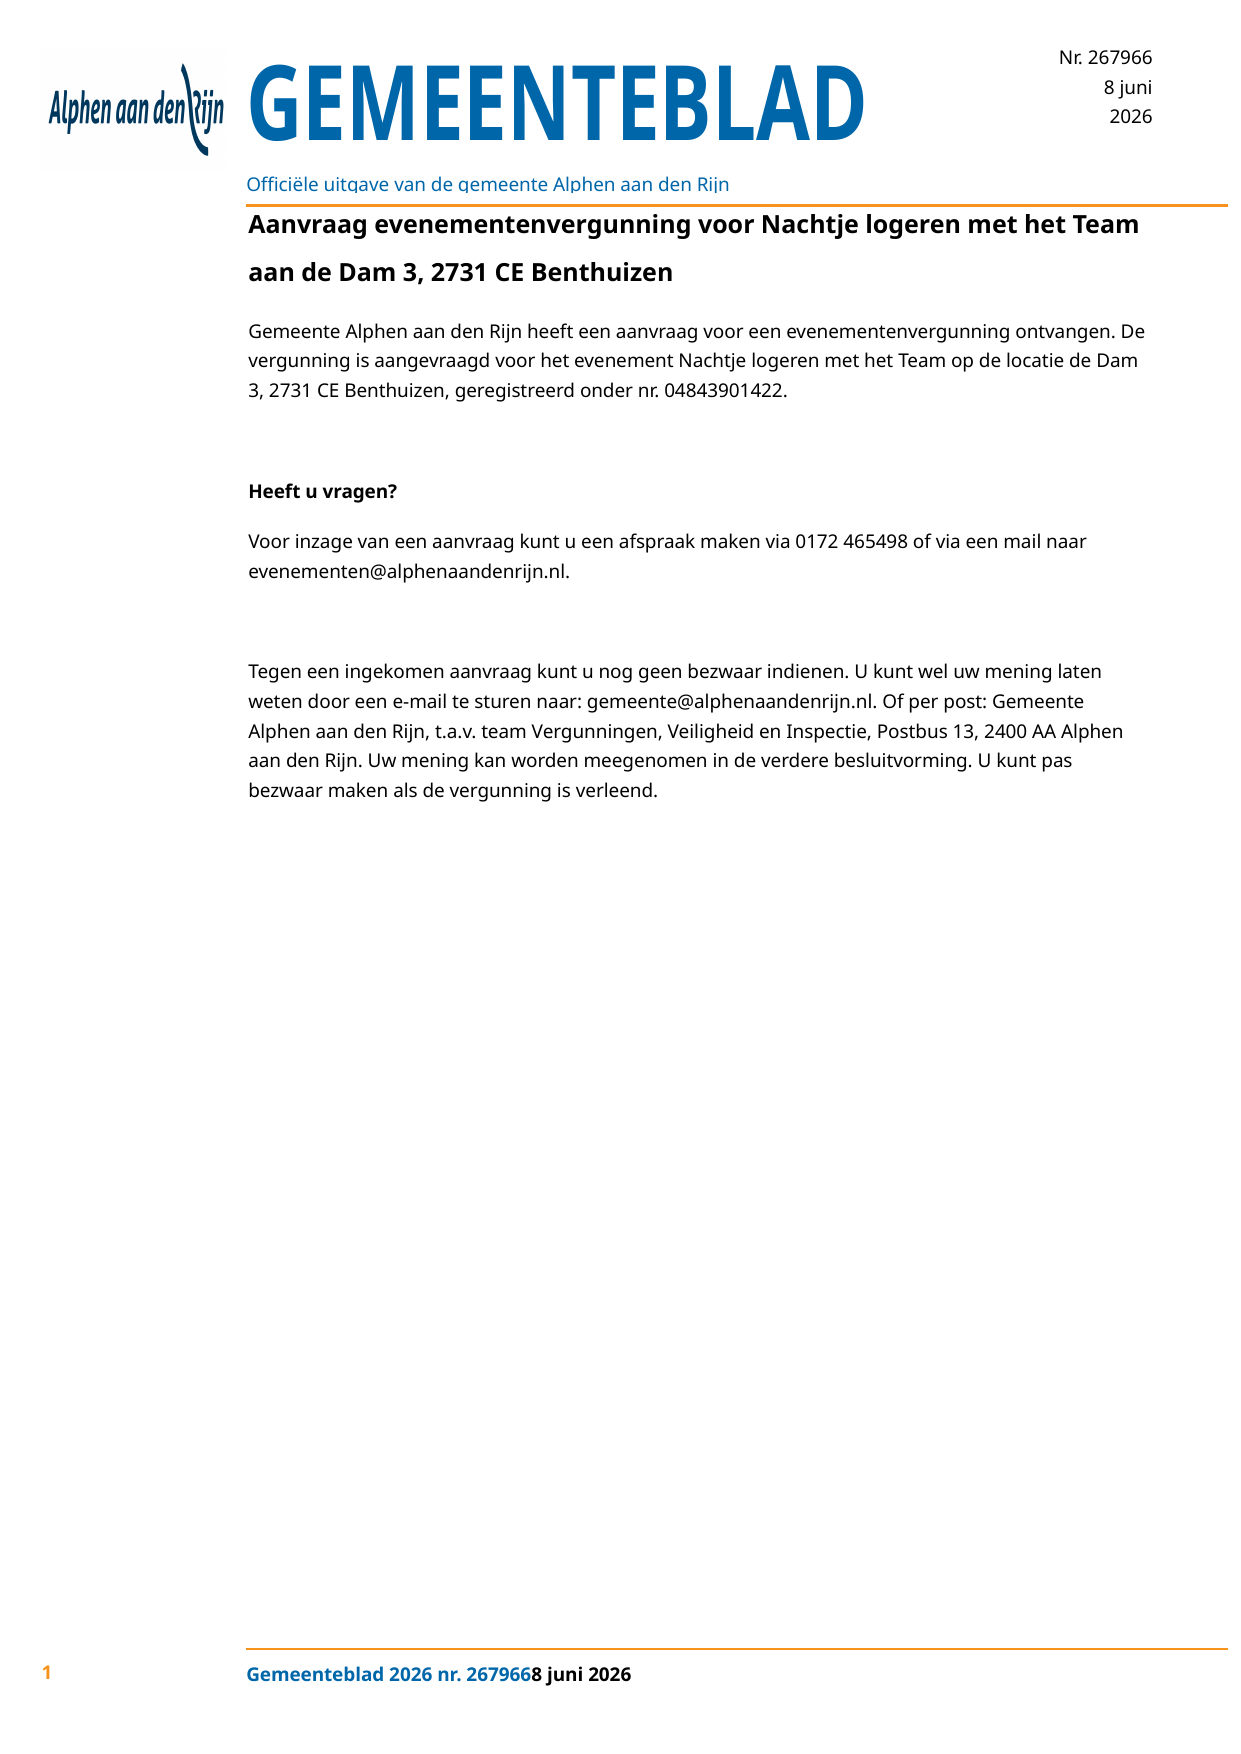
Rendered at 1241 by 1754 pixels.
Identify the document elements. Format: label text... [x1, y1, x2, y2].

text Tegen een ingekomen aanvraag kunt u nog geen bezwaar indienen. U kunt wel uw mening laten weten door een e-mail te sturen naar: gemeente@alphenaandenrijn.nl. Of per post: Gemeente Alphen aan den Rijn, t.a.v. team Vergunningen, Veiligheid en Inspectie, Postbus 13, 2400 AA Alphen aan den Rijn. Uw mening kan worden meegenomen in de verdere besluitvorming. U kunt pas bezwaar maken als de vergunning is verleend. [248, 659, 1152, 803]
text Voor inzage van een aanvraag kunt u een afspraak maken via 0172 465498 of via een mail naar evenementen@alphenaandenrijn.nl. [248, 528, 1152, 584]
text Gemeente Alphen aan den Rijn heeft een aanvraag voor een evenementenvergunning ontvangen. De vergunning is aangevraagd voor het evenement Nachtje logeren met het Team op de locatie de Dam 3, 2731 CE Benthuizen, geregistreerd onder nr. 04843901422. [248, 318, 1152, 403]
text Heeft u vragen? [248, 478, 1152, 504]
picture [41, 47, 231, 172]
text Aanvraag evenementenvergunning voor Nachtje logeren met het Team aan de Dam 3, 2731 CE Benthuizen [248, 207, 1152, 288]
